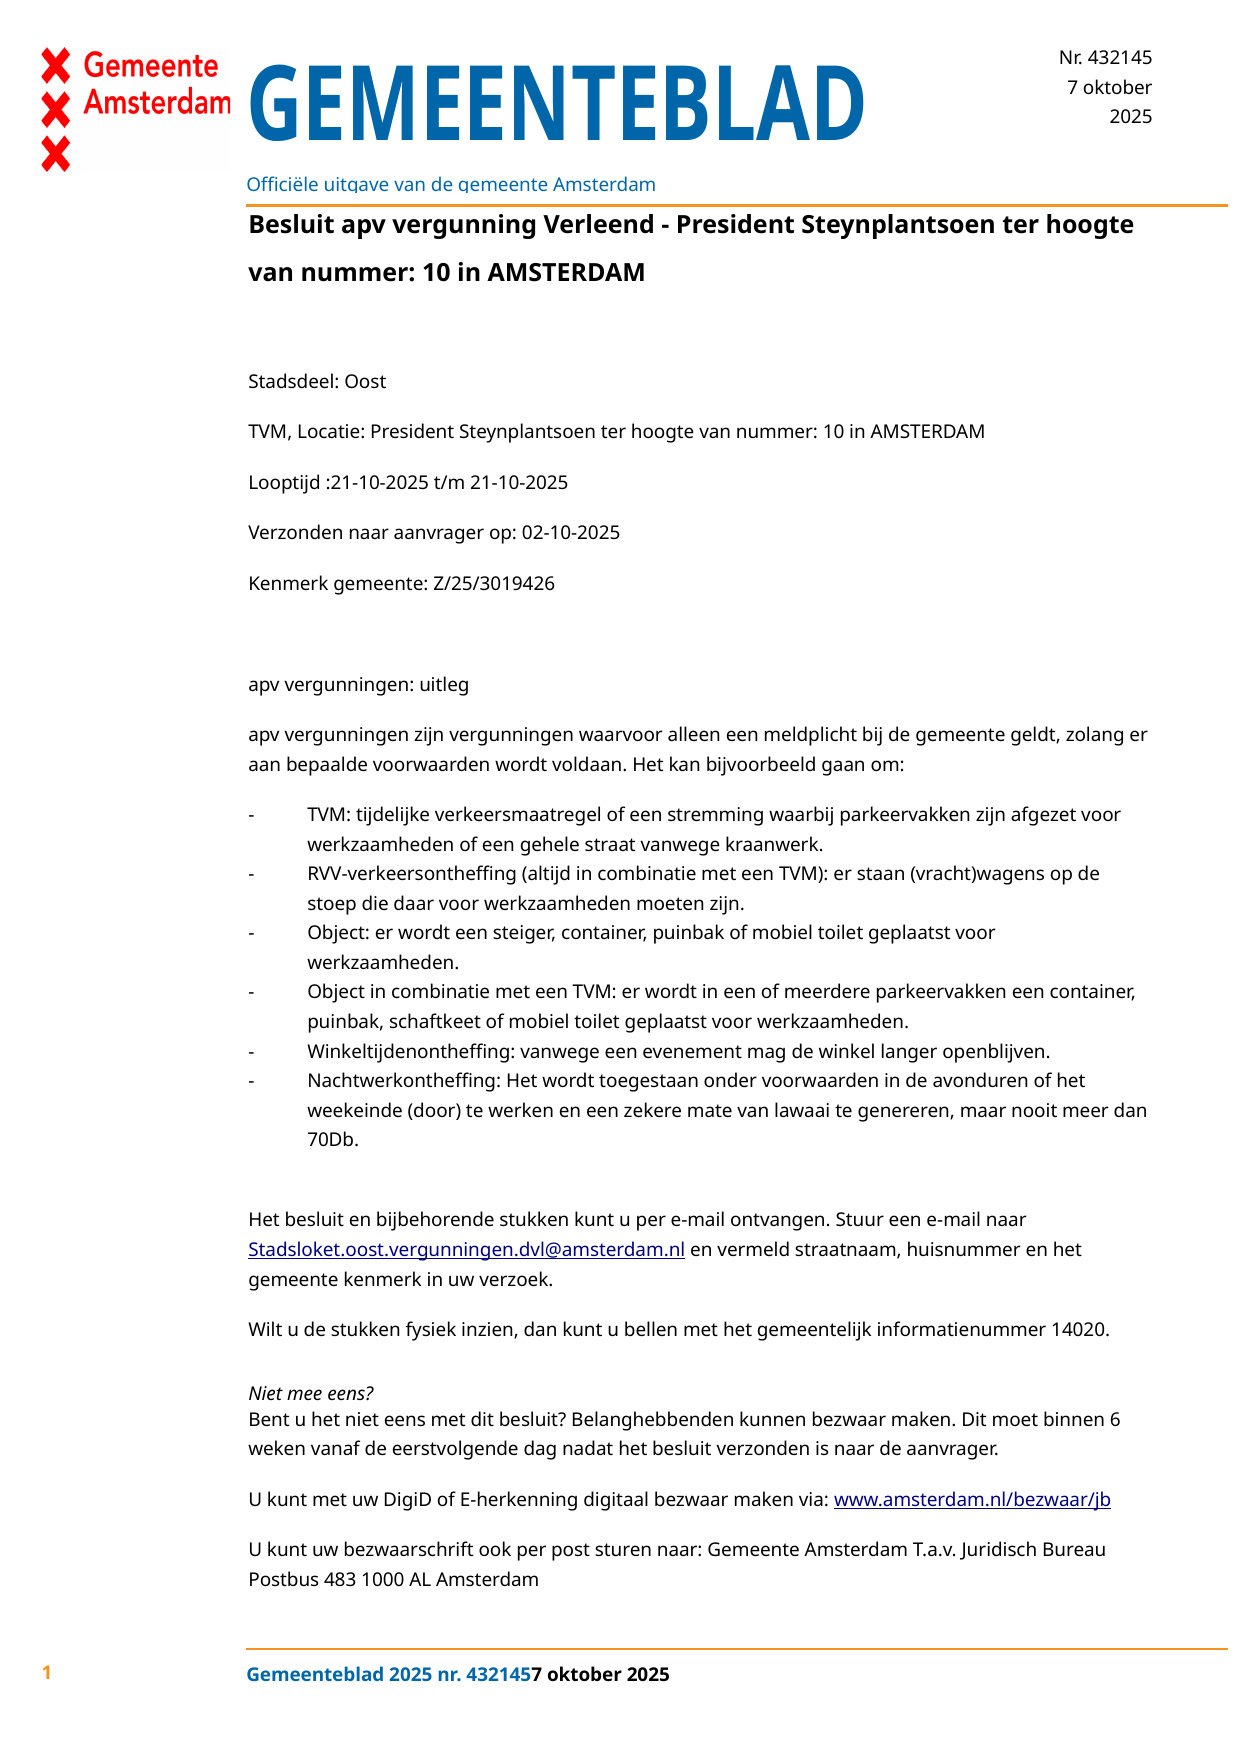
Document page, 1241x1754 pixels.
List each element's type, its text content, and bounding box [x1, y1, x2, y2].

text Verzonden naar aanvrager op: 02-10-2025 [248, 519, 1152, 545]
list Object in combinatie met een TVM: er wordt in een of meerdere parkeervakken een container, puinbak, schaftkeet of mobiel toilet geplaatst voor werkzaamheden. [248, 979, 1152, 1034]
text apv vergunningen zijn vergunningen waarvoor alleen een meldplicht bij de gemeente geldt, zolang er aan bepaalde voorwaarden wordt voldaan. Het kan bijvoorbeeld gaan om: [248, 721, 1152, 777]
text Stadsdeel: Oost [248, 368, 1152, 394]
text Looptijd :21-10-2025 t/m 21-10-2025 [248, 469, 1152, 495]
text Niet mee eens? [248, 1380, 1152, 1406]
picture [41, 47, 231, 172]
list Object: er wordt een steiger, container, puinbak of mobiel toilet geplaatst voor werkzaamheden. [248, 919, 1152, 975]
text U kunt uw bezwaarschrift ook per post sturen naar: Gemeente Amsterdam T.a.v. Juridisch Bureau Postbus 483 1000 AL Amsterdam [248, 1536, 1152, 1592]
list Nachtwerkontheffing: Het wordt toegestaan onder voorwaarden in de avonduren of het weekeinde (door) te werken en een zekere mate van lawaai te genereren, maar nooit meer dan 70Db. [248, 1067, 1152, 1152]
list Winkeltijdenontheffing: vanwege een evenement mag de winkel langer openblijven. [248, 1038, 1152, 1064]
text Bent u het niet eens met dit besluit? Belanghebbenden kunnen bezwaar maken. Dit moet binnen 6 weken vanaf de eerstvolgende dag nadat het besluit verzonden is naar de aanvrager. [248, 1406, 1152, 1461]
text Kenmerk gemeente: Z/25/3019426 [248, 570, 1152, 596]
text U kunt met uw DigiD of E-herkenning digitaal bezwaar maken via: www.amsterdam.nl/bezwaar/jb [248, 1486, 1152, 1512]
text Het besluit en bijbehorende stukken kunt u per e-mail ontvangen. Stuur een e-mail naar Stadsloket.oost.vergunningen.dvl@amsterdam.nl en vermeld straatnaam, huisnummer en het gemeente kenmerk in uw verzoek. [248, 1207, 1152, 1292]
text Wilt u de stukken fysiek inzien, dan kunt u bellen met het gemeentelijk informatienummer 14020. [248, 1316, 1152, 1342]
list RVV-verkeersontheffing (altijd in combinatie met een TVM): er staan (vracht)wagens op de stoep die daar voor werkzaamheden moeten zijn. [248, 860, 1152, 916]
list TVM: tijdelijke verkeersmaatregel of een stremming waarbij parkeervakken zijn afgezet voor werkzaamheden of een gehele straat vanwege kraanwerk. [248, 801, 1152, 857]
text Besluit apv vergunning Verleend - President Steynplantsoen ter hoogte van nummer: 10 in AMSTERDAM [248, 207, 1152, 288]
text apv vergunningen: uitleg [248, 671, 1152, 697]
text TVM, Locatie: President Steynplantsoen ter hoogte van nummer: 10 in AMSTERDAM [248, 419, 1152, 444]
